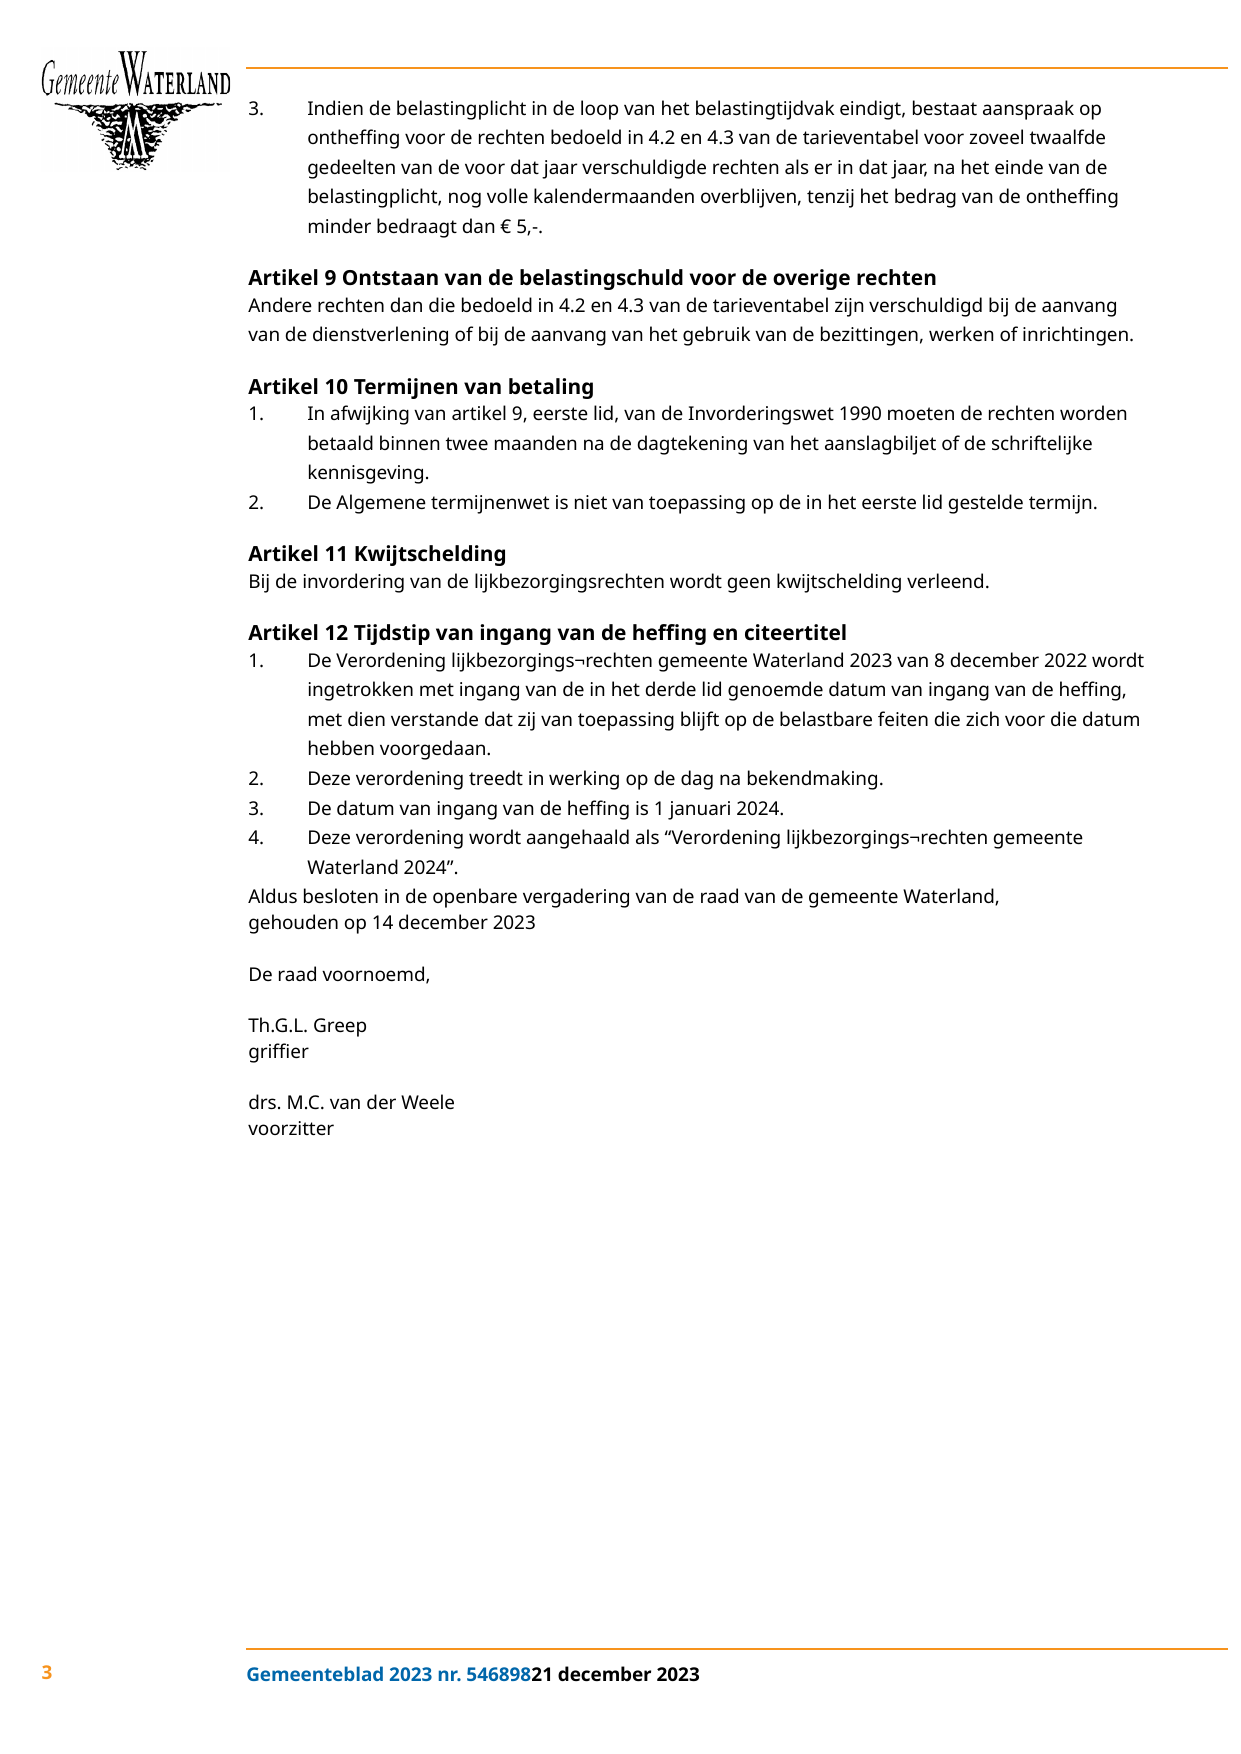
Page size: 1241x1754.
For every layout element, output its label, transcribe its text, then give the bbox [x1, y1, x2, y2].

text voorzitter [248, 1115, 1152, 1141]
list Deze verordening wordt aangehaald als “Verordening lijkbezorgings¬rechten gemeente Waterland 2024”. [248, 824, 1152, 880]
text gehouden op 14 december 2023 [248, 909, 1152, 935]
text griffier [248, 1038, 1152, 1064]
list Deze verordening treedt in werking op de dag na bekendmaking. [248, 765, 1152, 791]
list De Algemene termijnenwet is niet van toepassing op de in het eerste lid gestelde termijn. [248, 489, 1152, 515]
text De raad voornoemd, [248, 961, 1152, 986]
list De Verordening lijkbezorgings¬rechten gemeente Waterland 2023 van 8 december 2022 wordt ingetrokken met ingang van de in het derde lid genoemde datum van ingang van de heffing, met dien verstande dat zij van toepassing blijft op de belastbare feiten die zich voor die datum hebben voorgedaan. [248, 647, 1152, 761]
text drs. M.C. van der Weele [248, 1089, 1152, 1115]
text Artikel 12 Tijdstip van ingang van de heffing en citeertitel [248, 618, 1152, 647]
text Bij de invordering van de lijkbezorgingsrechten wordt geen kwijtschelding verleend. [248, 568, 1152, 594]
list De datum van ingang van de heffing is 1 januari 2024. [248, 795, 1152, 821]
text Artikel 9 Ontstaan van de belastingschuld voor de overige rechten [248, 263, 1152, 292]
text Th.G.L. Greep [248, 1012, 1152, 1038]
text Aldus besloten in de openbare vergadering van de raad van de gemeente Waterland, [248, 883, 1152, 909]
list Indien de belastingplicht in de loop van het belastingtijdvak eindigt, bestaat aanspraak op ontheffing voor de rechten bedoeld in 4.2 en 4.3 van de tarieventabel voor zoveel twaalfde gedeelten van de voor dat jaar verschuldigde rechten als er in dat jaar, na het einde van de belastingplicht, nog volle kalendermaanden overblijven, tenzij het bedrag van de ontheffing minder bedraagt dan € 5,-. [248, 95, 1152, 239]
picture [41, 47, 231, 172]
text Artikel 11 Kwijtschelding [248, 539, 1152, 568]
text Artikel 10 Termijnen van betaling [248, 372, 1152, 400]
list In afwijking van artikel 9, eerste lid, van de Invorderingswet 1990 moeten de rechten worden betaald binnen twee maanden na de dagtekening van het aanslagbiljet of de schriftelijke kennisgeving. [248, 400, 1152, 485]
text Andere rechten dan die bedoeld in 4.2 en 4.3 van de tarieventabel zijn verschuldigd bij de aanvang van de dienstverlening of bij de aanvang van het gebruik van de bezittingen, werken of inrichtingen. [248, 292, 1152, 347]
